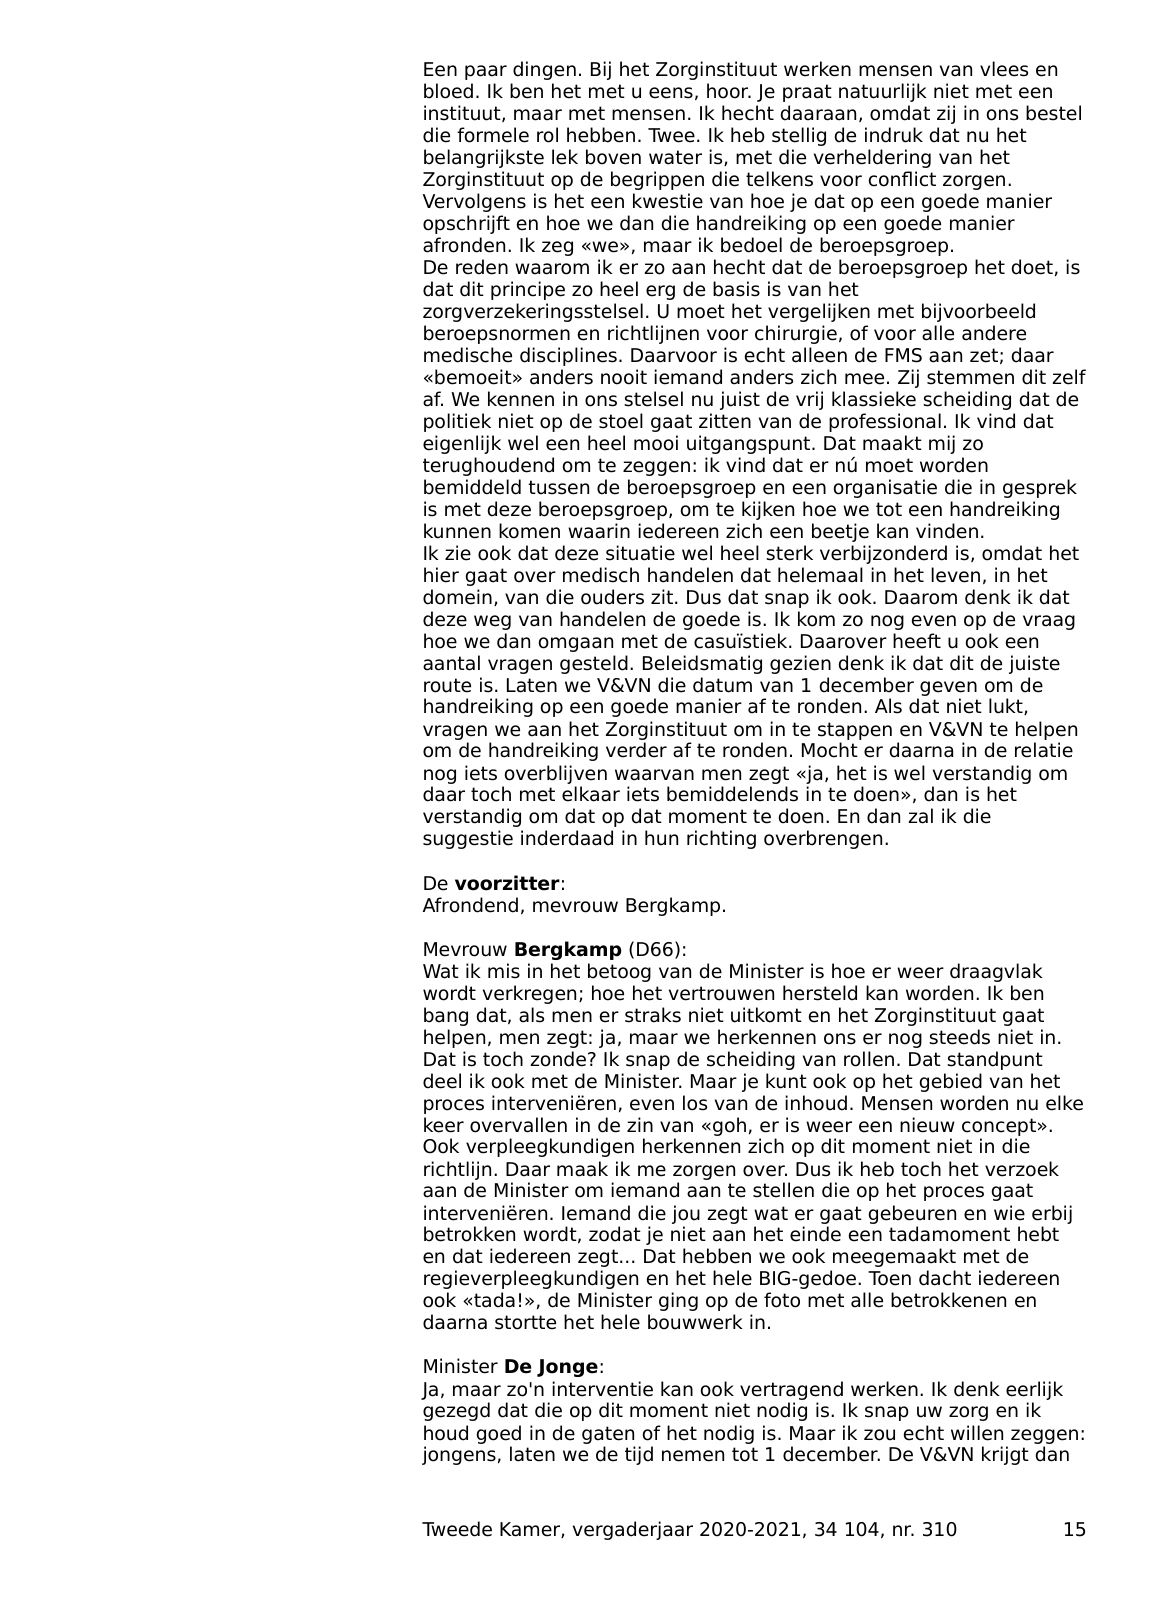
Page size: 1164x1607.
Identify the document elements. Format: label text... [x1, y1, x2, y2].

text De voorzitter: [422, 872, 1087, 894]
text Minister De Jonge: [422, 1356, 1087, 1378]
text Afrondend, mevrouw Bergkamp. [422, 894, 1087, 916]
text Mevrouw Bergkamp (D66): [422, 939, 1087, 961]
text Een paar dingen. Bij het Zorginstituut werken mensen van vlees en bloed. Ik ben het met u eens, hoor. Je praat natuurlijk niet met een instituut, maar met mensen. Ik hecht daaraan, omdat zij in ons bestel die formele rol hebben. Twee. Ik heb stellig de indruk dat nu het belangrijkste lek boven water is, met die verheldering van het Zorginstituut op de begrippen die telkens voor conflict zorgen. Vervolgens is het een kwestie van hoe je dat op een goede manier opschrijft en hoe we dan die handreiking op een goede manier afronden. Ik zeg «we», maar ik bedoel de beroepsgroep. [422, 59, 1087, 257]
text Ja, maar zo'n interventie kan ook vertragend werken. Ik denk eerlijk gezegd dat die op dit moment niet nodig is. Ik snap uw zorg en ik houd goed in de gaten of het nodig is. Maar ik zou echt willen zeggen: jongens, laten we de tijd nemen tot 1 december. De V&VN krijgt dan [422, 1378, 1087, 1466]
text Wat ik mis in het betoog van de Minister is hoe er weer draagvlak wordt verkregen; hoe het vertrouwen hersteld kan worden. Ik ben bang dat, als men er straks niet uitkomt en het Zorginstituut gaat helpen, men zegt: ja, maar we herkennen ons er nog steeds niet in. Dat is toch zonde? Ik snap de scheiding van rollen. Dat standpunt deel ik ook met de Minister. Maar je kunt ook op het gebied van het proces interveniëren, even los van de inhoud. Mensen worden nu elke keer overvallen in de zin van «goh, er is weer een nieuw concept». Ook verpleegkundigen herkennen zich op dit moment niet in die richtlijn. Daar maak ik me zorgen over. Dus ik heb toch het verzoek aan de Minister om iemand aan te stellen die op het proces gaat interveniëren. Iemand die jou zegt wat er gaat gebeuren en wie erbij betrokken wordt, zodat je niet aan het einde een tadamoment hebt en dat iedereen zegt... Dat hebben we ook meegemaakt met de regieverpleegkundigen en het hele BIG-gedoe. Toen dacht iedereen ook «tada!», de Minister ging op de foto met alle betrokkenen en daarna stortte het hele bouwwerk in. [422, 961, 1087, 1334]
text Ik zie ook dat deze situatie wel heel sterk verbijzonderd is, omdat het hier gaat over medisch handelen dat helemaal in het leven, in het domein, van die ouders zit. Dus dat snap ik ook. Daarom denk ik dat deze weg van handelen de goede is. Ik kom zo nog even op de vraag hoe we dan omgaan met de casuïstiek. Daarover heeft u ook een aantal vragen gesteld. Beleidsmatig gezien denk ik dat dit de juiste route is. Laten we V&VN die datum van 1 december geven om de handreiking op een goede manier af te ronden. Als dat niet lukt, vragen we aan het Zorginstituut om in te stappen en V&VN te helpen om de handreiking verder af te ronden. Mocht er daarna in de relatie nog iets overblijven waarvan men zegt «ja, het is wel verstandig om daar toch met elkaar iets bemiddelends in te doen», dan is het verstandig om dat op dat moment te doen. En dan zal ik die suggestie inderdaad in hun richting overbrengen. [422, 543, 1087, 850]
text De reden waarom ik er zo aan hecht dat de beroepsgroep het doet, is dat dit principe zo heel erg de basis is van het zorgverzekeringsstelsel. U moet het vergelijken met bijvoorbeeld beroepsnormen en richtlijnen voor chirurgie, of voor alle andere medische disciplines. Daarvoor is echt alleen de FMS aan zet; daar «bemoeit» anders nooit iemand anders zich mee. Zij stemmen dit zelf af. We kennen in ons stelsel nu juist de vrij klassieke scheiding dat de politiek niet op de stoel gaat zitten van de professional. Ik vind dat eigenlijk wel een heel mooi uitgangspunt. Dat maakt mij zo terughoudend om te zeggen: ik vind dat er nú moet worden bemiddeld tussen de beroepsgroep en een organisatie die in gesprek is met deze beroepsgroep, om te kijken hoe we tot een handreiking kunnen komen waarin iedereen zich een beetje kan vinden. [422, 257, 1087, 543]
